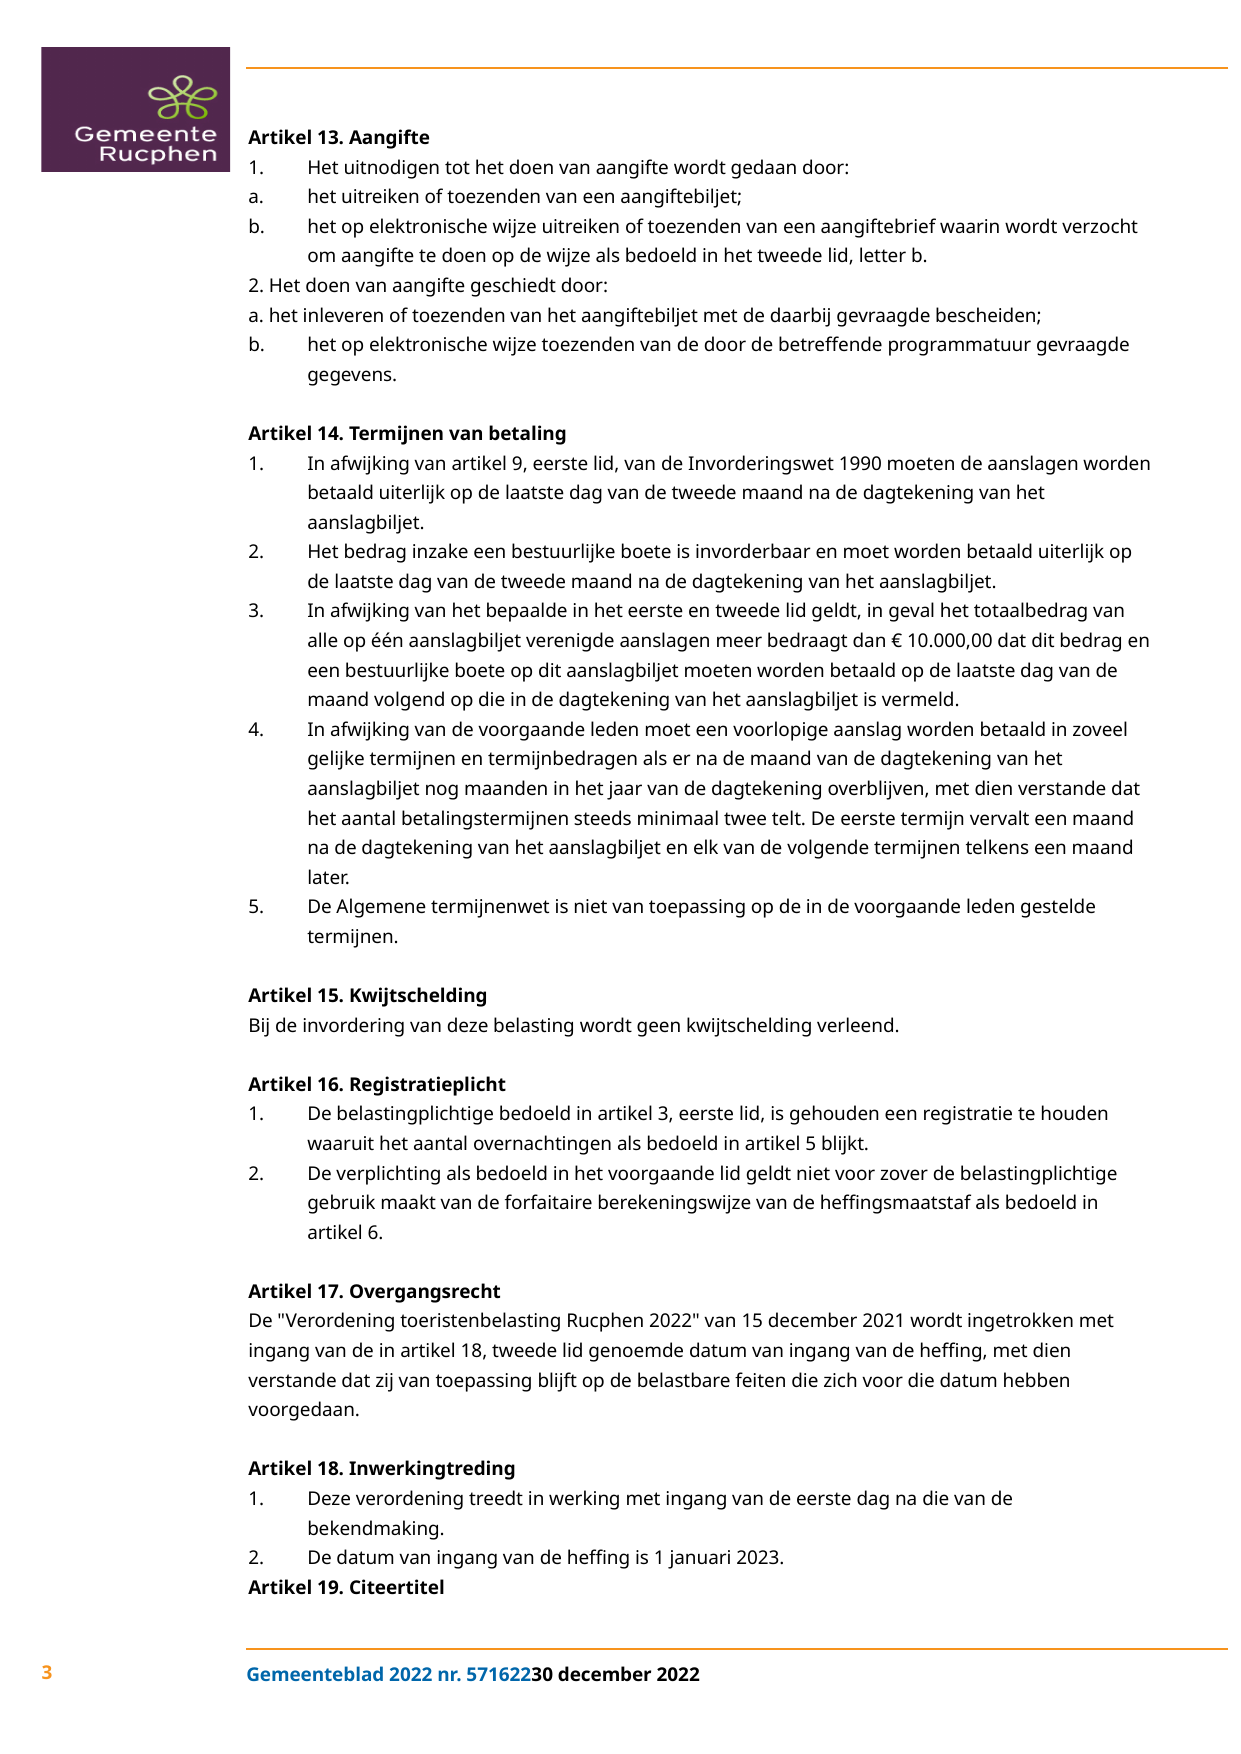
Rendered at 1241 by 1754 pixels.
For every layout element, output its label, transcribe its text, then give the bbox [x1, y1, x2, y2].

text 2. Het doen van aangifte geschiedt door: [248, 272, 1152, 298]
list De Algemene termijnenwet is niet van toepassing op de in de voorgaande leden gestelde termijnen. [248, 893, 1152, 949]
text Artikel 14. Termijnen van betaling [248, 420, 1152, 446]
list In afwijking van het bepaalde in het eerste en tweede lid geldt, in geval het totaalbedrag van alle op één aanslagbiljet verenigde aanslagen meer bedraagt dan € 10.000,00 dat dit bedrag en een bestuurlijke boete op dit aanslagbiljet moeten worden betaald op de laatste dag van de maand volgend op die in de dagtekening van het aanslagbiljet is vermeld. [248, 598, 1152, 712]
text Artikel 13. Aangifte [248, 124, 1152, 150]
list het op elektronische wijze toezenden van de door de betreffende programmatuur gevraagde gegevens. [248, 331, 1152, 387]
list Het bedrag inzake een bestuurlijke boete is invorderbaar en moet worden betaald uiterlijk op de laatste dag van de tweede maand na de dagtekening van het aanslagbiljet. [248, 538, 1152, 594]
text Artikel 19. Citeertitel [248, 1574, 1152, 1600]
text a. het inleveren of toezenden van het aangiftebiljet met de daarbij gevraagde bescheiden; [248, 302, 1152, 328]
picture [41, 47, 231, 172]
list De datum van ingang van de heffing is 1 januari 2023. [248, 1544, 1152, 1570]
list De belastingplichtige bedoeld in artikel 3, eerste lid, is gehouden een registratie te houden waaruit het aantal overnachtingen als bedoeld in artikel 5 blijkt. [248, 1101, 1152, 1156]
list De verplichting als bedoeld in het voorgaande lid geldt niet voor zover de belastingplichtige gebruik maakt van de forfaitaire berekeningswijze van de heffingsmaatstaf als bedoeld in artikel 6. [248, 1160, 1152, 1245]
text Artikel 18. Inwerkingtreding [248, 1456, 1152, 1481]
list Deze verordening treedt in werking met ingang van de eerste dag na die van de bekendmaking. [248, 1485, 1152, 1541]
list In afwijking van artikel 9, eerste lid, van de Invorderingswet 1990 moeten de aanslagen worden betaald uiterlijk op de laatste dag van de tweede maand na de dagtekening van het aanslagbiljet. [248, 450, 1152, 535]
list het uitreiken of toezenden van een aangiftebiljet; [248, 183, 1152, 209]
text Artikel 17. Overgangsrecht [248, 1278, 1152, 1304]
list In afwijking van de voorgaande leden moet een voorlopige aanslag worden betaald in zoveel gelijke termijnen en termijnbedragen als er na de maand van de dagtekening van het aanslagbiljet nog maanden in het jaar van de dagtekening overblijven, met dien verstande dat het aantal betalingstermijnen steeds minimaal twee telt. De eerste termijn vervalt een maand na de dagtekening van het aanslagbiljet en elk van de volgende termijnen telkens een maand later. [248, 716, 1152, 890]
text Bij de invordering van deze belasting wordt geen kwijtschelding verleend. [248, 1012, 1152, 1038]
text Artikel 16. Registratieplicht [248, 1071, 1152, 1097]
text De "Verordening toeristenbelasting Rucphen 2022" van 15 december 2021 wordt ingetrokken met ingang van de in artikel 18, tweede lid genoemde datum van ingang van de heffing, met dien verstande dat zij van toepassing blijft op de belastbare feiten die zich voor die datum hebben voorgedaan. [248, 1308, 1152, 1422]
text Artikel 15. Kwijtschelding [248, 982, 1152, 1008]
list het op elektronische wijze uitreiken of toezenden van een aangiftebrief waarin wordt verzocht om aangifte te doen op de wijze als bedoeld in het tweede lid, letter b. [248, 213, 1152, 268]
list Het uitnodigen tot het doen van aangifte wordt gedaan door: [248, 154, 1152, 180]
